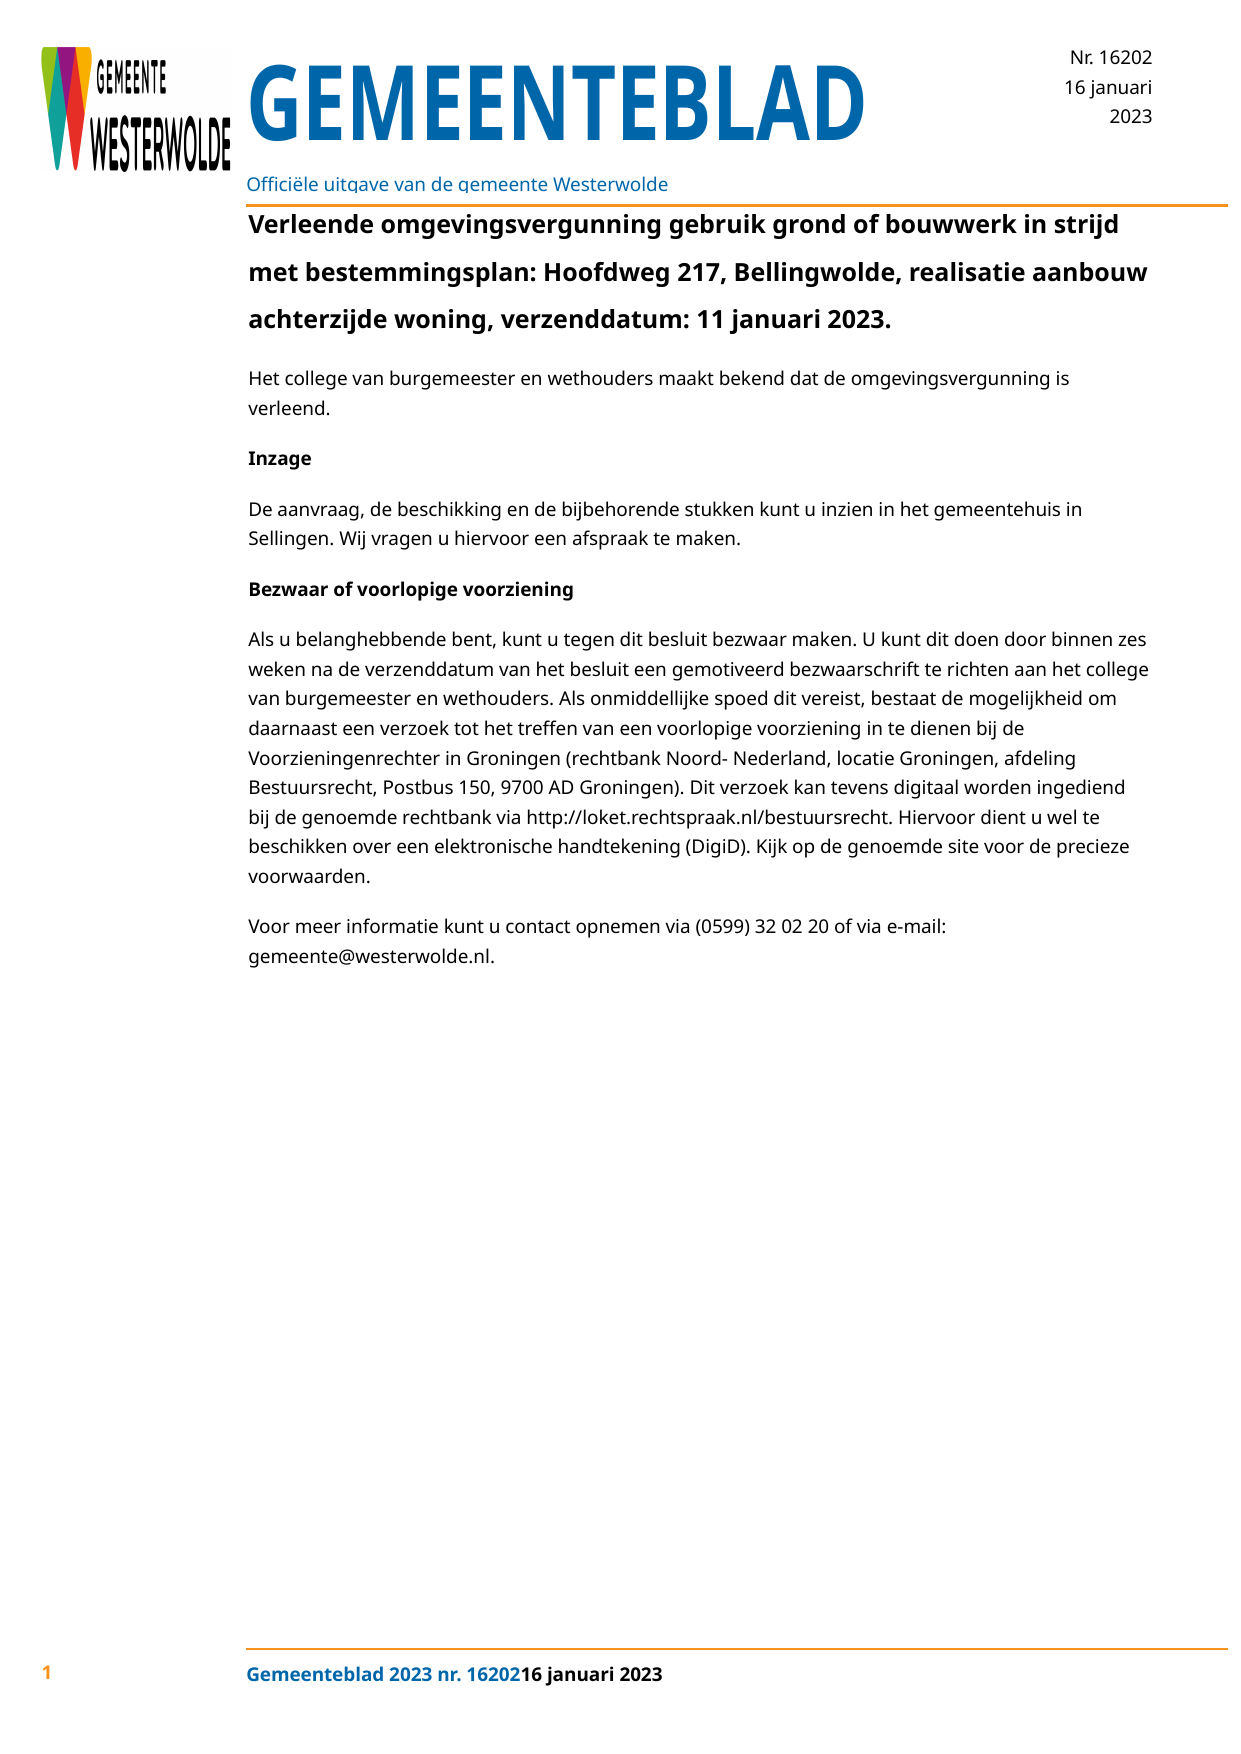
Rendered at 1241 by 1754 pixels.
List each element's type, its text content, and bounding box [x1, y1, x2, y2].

text Verleende omgevingsvergunning gebruik grond of bouwwerk in strijd met bestemmingsplan: Hoofdweg 217, Bellingwolde, realisatie aanbouw achterzijde woning, verzenddatum: 11 januari 2023. [248, 207, 1152, 336]
picture [41, 47, 231, 172]
text Het college van burgemeester en wethouders maakt bekend dat de omgevingsvergunning is verleend. [248, 366, 1152, 421]
text Bezwaar of voorlopige voorziening [248, 576, 1152, 602]
text De aanvraag, de beschikking en de bijbehorende stukken kunt u inzien in het gemeentehuis in Sellingen. Wij vragen u hiervoor een afspraak te maken. [248, 496, 1152, 551]
text Inzage [248, 446, 1152, 471]
text Voor meer informatie kunt u contact opnemen via (0599) 32 02 20 of via e-mail: gemeente@westerwolde.nl. [248, 913, 1152, 969]
text Als u belanghebbende bent, kunt u tegen dit besluit bezwaar maken. U kunt dit doen door binnen zes weken na de verzenddatum van het besluit een gemotiveerd bezwaarschrift te richten aan het college van burgemeester en wethouders. Als onmiddellijke spoed dit vereist, bestaat de mogelijkheid om daarnaast een verzoek tot het treffen van een voorlopige voorziening in te dienen bij de Voorzieningenrechter in Groningen (rechtbank Noord- Nederland, locatie Groningen, afdeling Bestuursrecht, Postbus 150, 9700 AD Groningen). Dit verzoek kan tevens digitaal worden ingediend bij de genoemde rechtbank via http://loket.rechtspraak.nl/bestuursrecht. Hiervoor dient u wel te beschikken over een elektronische handtekening (DigiD). Kijk op de genoemde site voor de precieze voorwaarden. [248, 626, 1152, 889]
